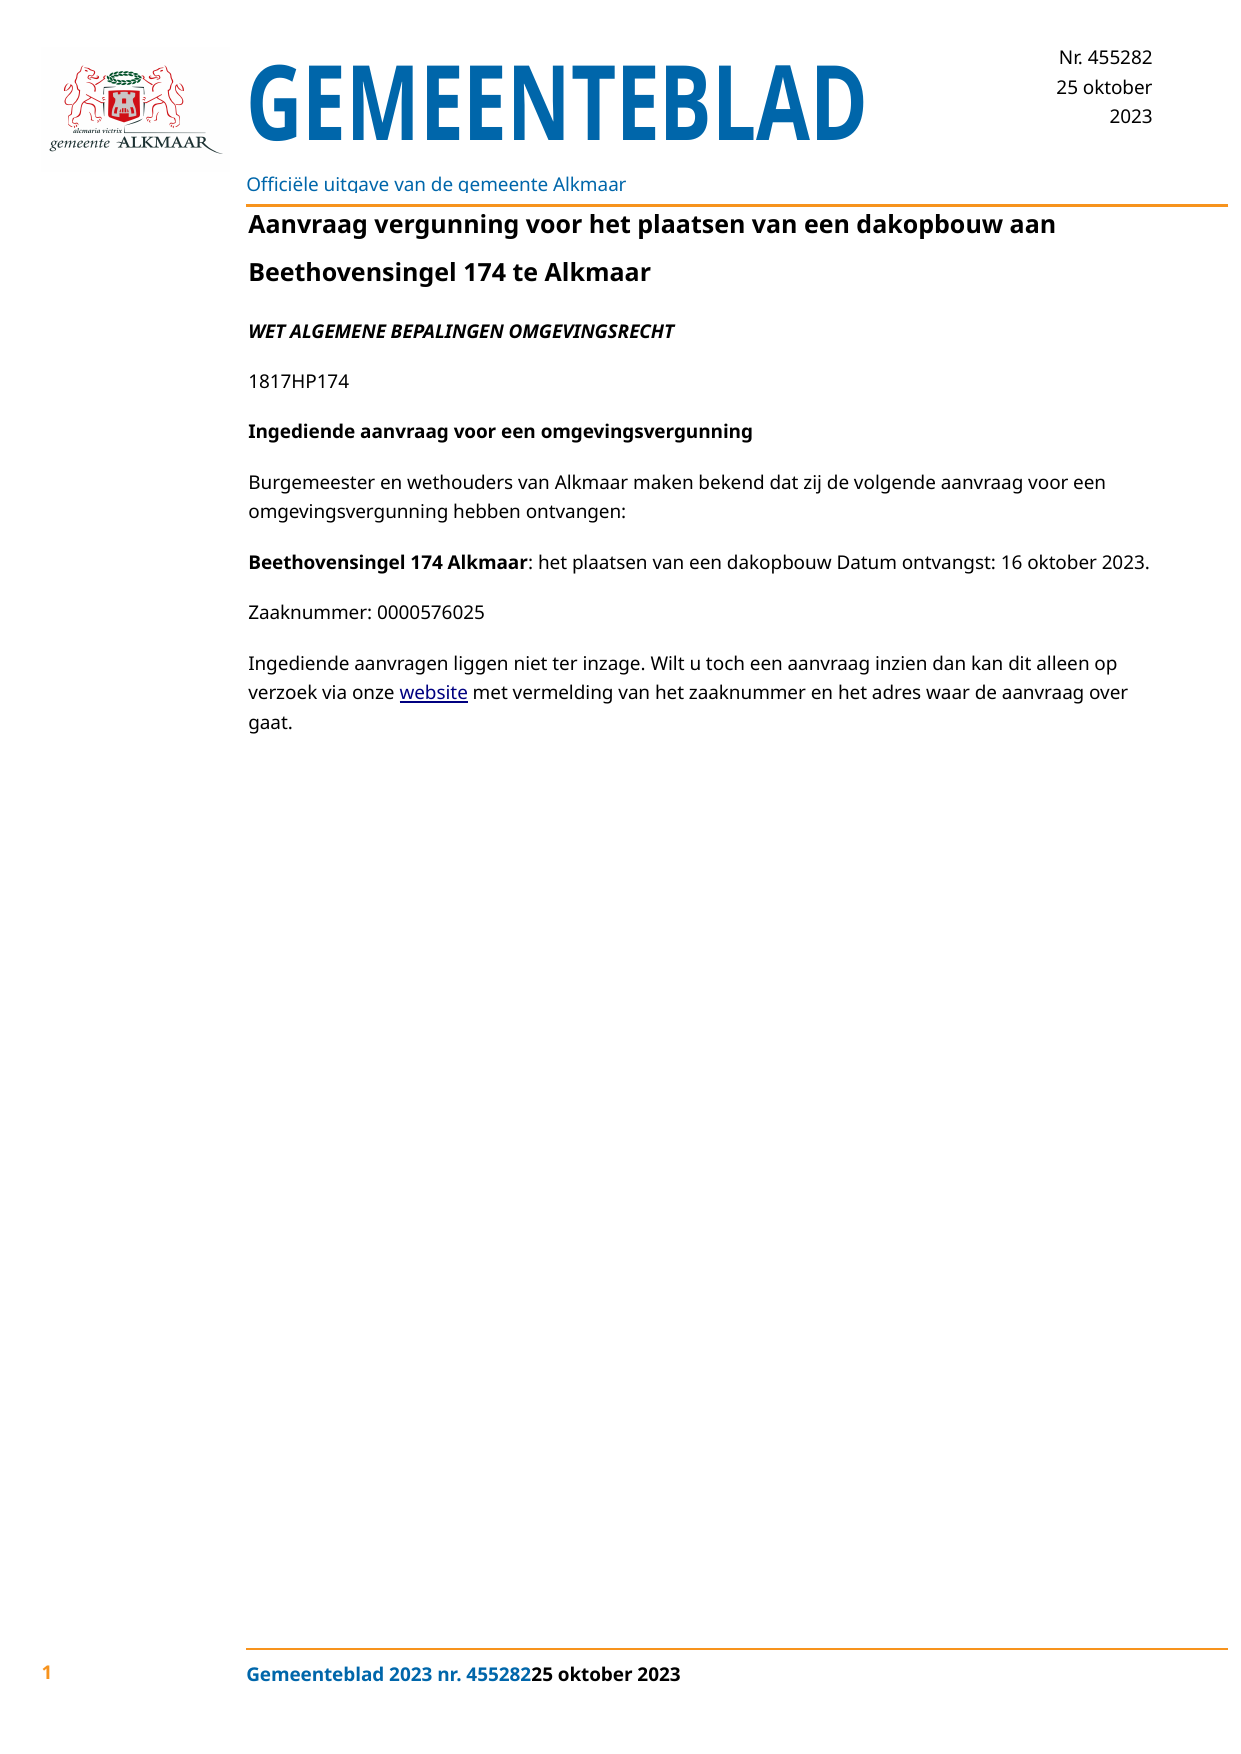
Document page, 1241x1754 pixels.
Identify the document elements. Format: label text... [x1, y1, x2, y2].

picture [41, 47, 231, 172]
text Burgemeester en wethouders van Alkmaar maken bekend dat zij de volgende aanvraag voor een omgevingsvergunning hebben ontvangen: [248, 469, 1152, 524]
text Ingediende aanvragen liggen niet ter inzage. Wilt u toch een aanvraag inzien dan kan dit alleen op verzoek via onze website met vermelding van het zaaknummer en het adres waar de aanvraag over gaat. [248, 650, 1152, 735]
text Beethovensingel 174 Alkmaar: het plaatsen van een dakopbouw Datum ontvangst: 16 oktober 2023. [248, 549, 1152, 575]
text Zaaknummer: 0000576025 [248, 599, 1152, 625]
text 1817HP174 [248, 368, 1152, 394]
text Ingediende aanvraag voor een omgevingsvergunning [248, 419, 1152, 444]
text Aanvraag vergunning voor het plaatsen van een dakopbouw aan Beethovensingel 174 te Alkmaar [248, 207, 1152, 288]
text WET ALGEMENE BEPALINGEN OMGEVINGSRECHT [248, 318, 1152, 344]
